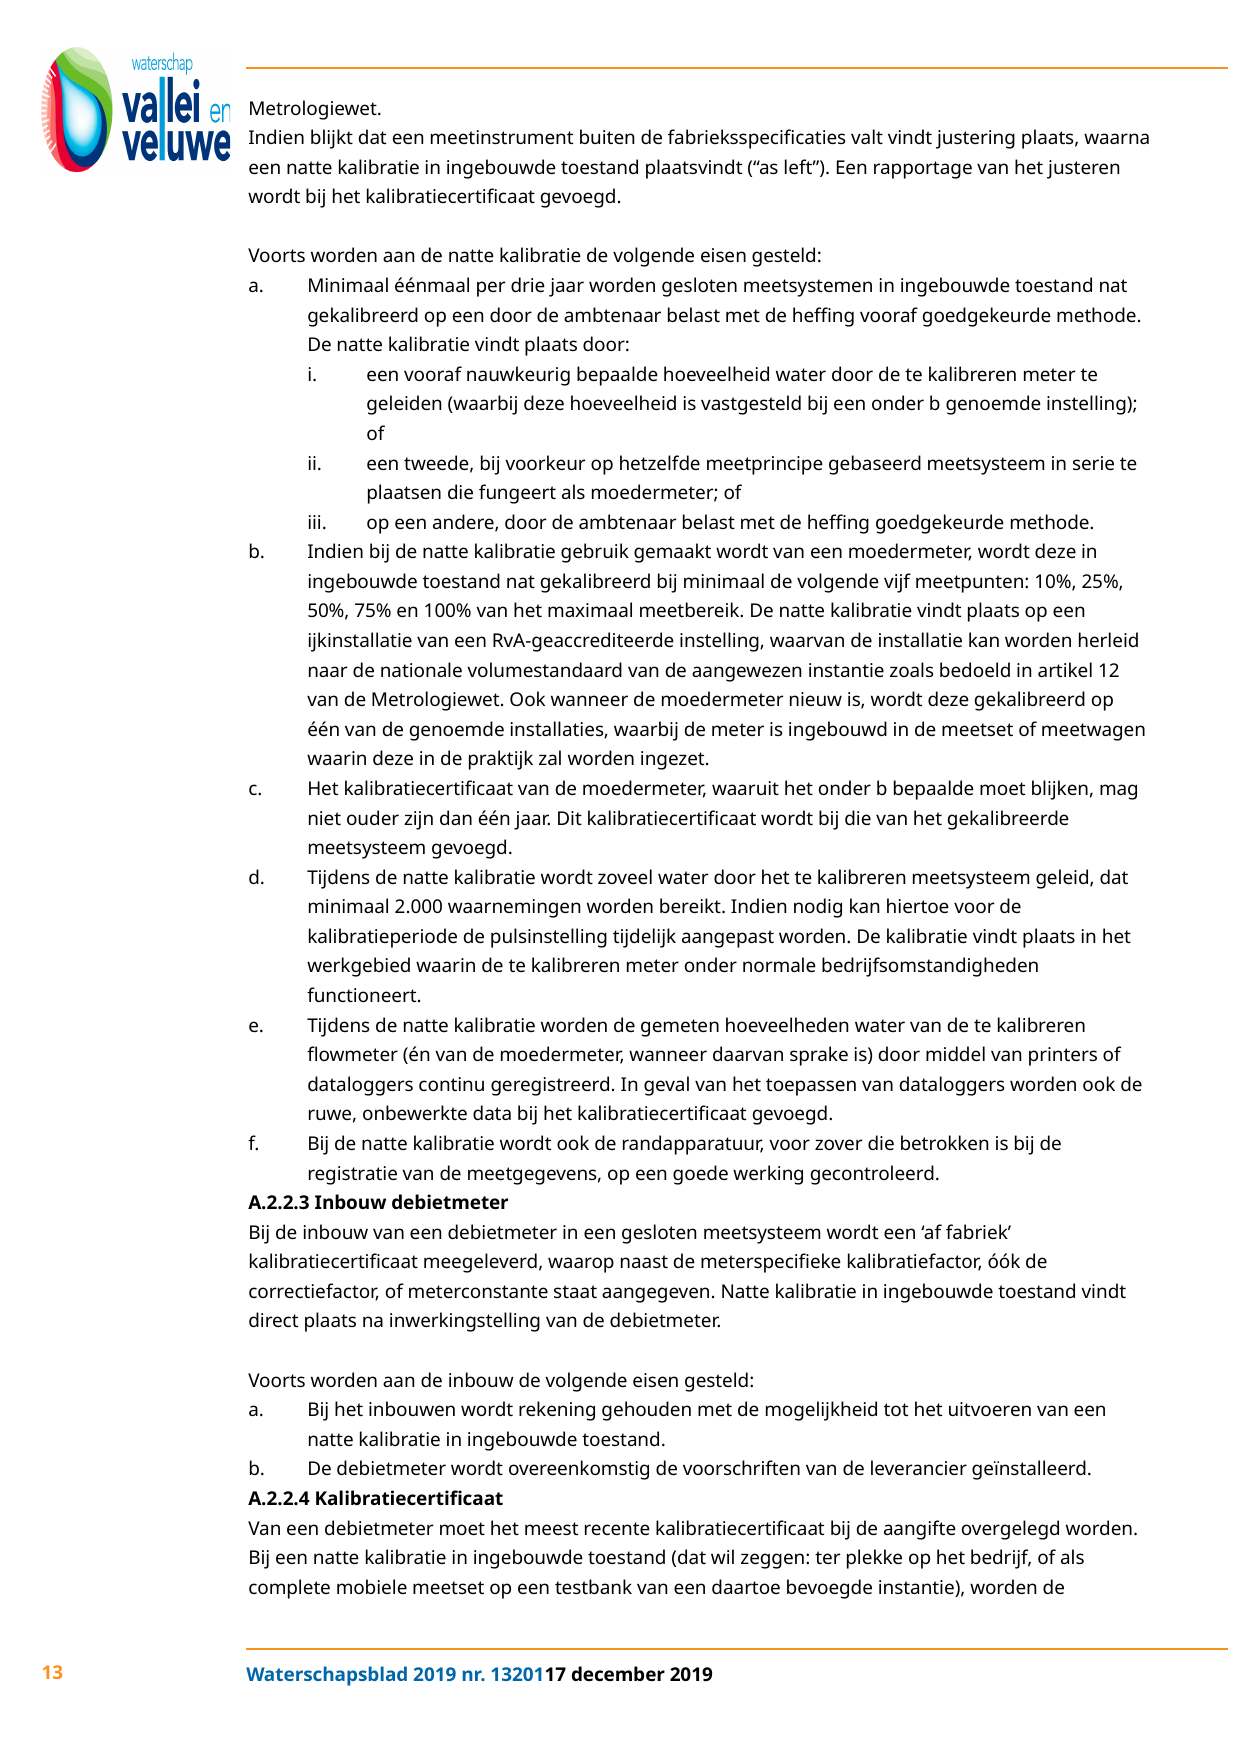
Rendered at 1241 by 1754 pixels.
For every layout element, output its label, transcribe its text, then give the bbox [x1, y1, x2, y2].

list Indien bij de natte kalibratie gebruik gemaakt wordt van een moedermeter, wordt deze in ingebouwde toestand nat gekalibreerd bij minimaal de volgende vijf meetpunten: 10%, 25%, 50%, 75% en 100% van het maximaal meetbereik. De natte kalibratie vindt plaats op een ijkinstallatie van een RvA-geaccrediteerde instelling, waarvan de installatie kan worden herleid naar de nationale volumestandaard van de aangewezen instantie zoals bedoeld in artikel 12 van de Metrologiewet. Ook wanneer de moedermeter nieuw is, wordt deze gekalibreerd op één van de genoemde installaties, waarbij de meter is ingebouwd in de meetset of meetwagen waarin deze in de praktijk zal worden ingezet. [248, 538, 1152, 771]
list op een andere, door de ambtenaar belast met de heffing goedgekeurde methode. [307, 509, 1152, 535]
text Van een debietmeter moet het meest recente kalibratiecertificaat bij de aangifte overgelegd worden. Bij een natte kalibratie in ingebouwde toestand (dat wil zeggen: ter plekke op het bedrijf, of als complete mobiele meetset op een testbank van een daartoe bevoegde instantie), worden de [248, 1515, 1152, 1600]
list Tijdens de natte kalibratie worden de gemeten hoeveelheden water van de te kalibreren flowmeter (én van de moedermeter, wanneer daarvan sprake is) door middel van printers of dataloggers continu geregistreerd. In geval van het toepassen van dataloggers worden ook de ruwe, onbewerkte data bij het kalibratiecertificaat gevoegd. [248, 1012, 1152, 1126]
text A.2.2.3 Inbouw debietmeter [248, 1189, 1152, 1215]
list Bij het inbouwen wordt rekening gehouden met de mogelijkheid tot het uitvoeren van een natte kalibratie in ingebouwde toestand. [248, 1396, 1152, 1452]
text Voorts worden aan de natte kalibratie de volgende eisen gesteld: [248, 243, 1152, 268]
list Bij de natte kalibratie wordt ook de randapparatuur, voor zover die betrokken is bij de registratie van de meetgegevens, op een goede werking gecontroleerd. [248, 1130, 1152, 1186]
list een tweede, bij voorkeur op hetzelfde meetprincipe gebaseerd meetsysteem in serie te plaatsen die fungeert als moedermeter; of [307, 450, 1152, 505]
text Metrologiewet. [248, 95, 1152, 121]
list een vooraf nauwkeurig bepaalde hoeveelheid water door de te kalibreren meter te geleiden (waarbij deze hoeveelheid is vastgesteld bij een onder b genoemde instelling); of [307, 361, 1152, 446]
list De debietmeter wordt overeenkomstig de voorschriften van de leverancier geïnstalleerd. [248, 1456, 1152, 1481]
list Minimaal éénmaal per drie jaar worden gesloten meetsystemen in ingebouwde toestand nat gekalibreerd op een door de ambtenaar belast met de heffing vooraf goedgekeurde methode. De natte kalibratie vindt plaats door: [248, 272, 1152, 357]
list Het kalibratiecertificaat van de moedermeter, waaruit het onder b bepaalde moet blijken, mag niet ouder zijn dan één jaar. Dit kalibratiecertificaat wordt bij die van het gekalibreerde meetsysteem gevoegd. [248, 775, 1152, 860]
text Voorts worden aan de inbouw de volgende eisen gesteld: [248, 1367, 1152, 1393]
picture [41, 47, 231, 172]
text Bij de inbouw van een debietmeter in een gesloten meetsysteem wordt een ‘af fabriek’ kalibratiecertificaat meegeleverd, waarop naast de meterspecifieke kalibratiefactor, óók de correctiefactor, of meterconstante staat aangegeven. Natte kalibratie in ingebouwde toestand vindt direct plaats na inwerkingstelling van de debietmeter. [248, 1219, 1152, 1333]
text A.2.2.4 Kalibratiecertificaat [248, 1485, 1152, 1511]
list Tijdens de natte kalibratie wordt zoveel water door het te kalibreren meetsysteem geleid, dat minimaal 2.000 waarnemingen worden bereikt. Indien nodig kan hiertoe voor de kalibratieperiode de pulsinstelling tijdelijk aangepast worden. De kalibratie vindt plaats in het werkgebied waarin de te kalibreren meter onder normale bedrijfsomstandigheden functioneert. [248, 864, 1152, 1008]
text Indien blijkt dat een meetinstrument buiten de fabrieksspecificaties valt vindt justering plaats, waarna een natte kalibratie in ingebouwde toestand plaatsvindt (“as left”). Een rapportage van het justeren wordt bij het kalibratiecertificaat gevoegd. [248, 124, 1152, 209]
